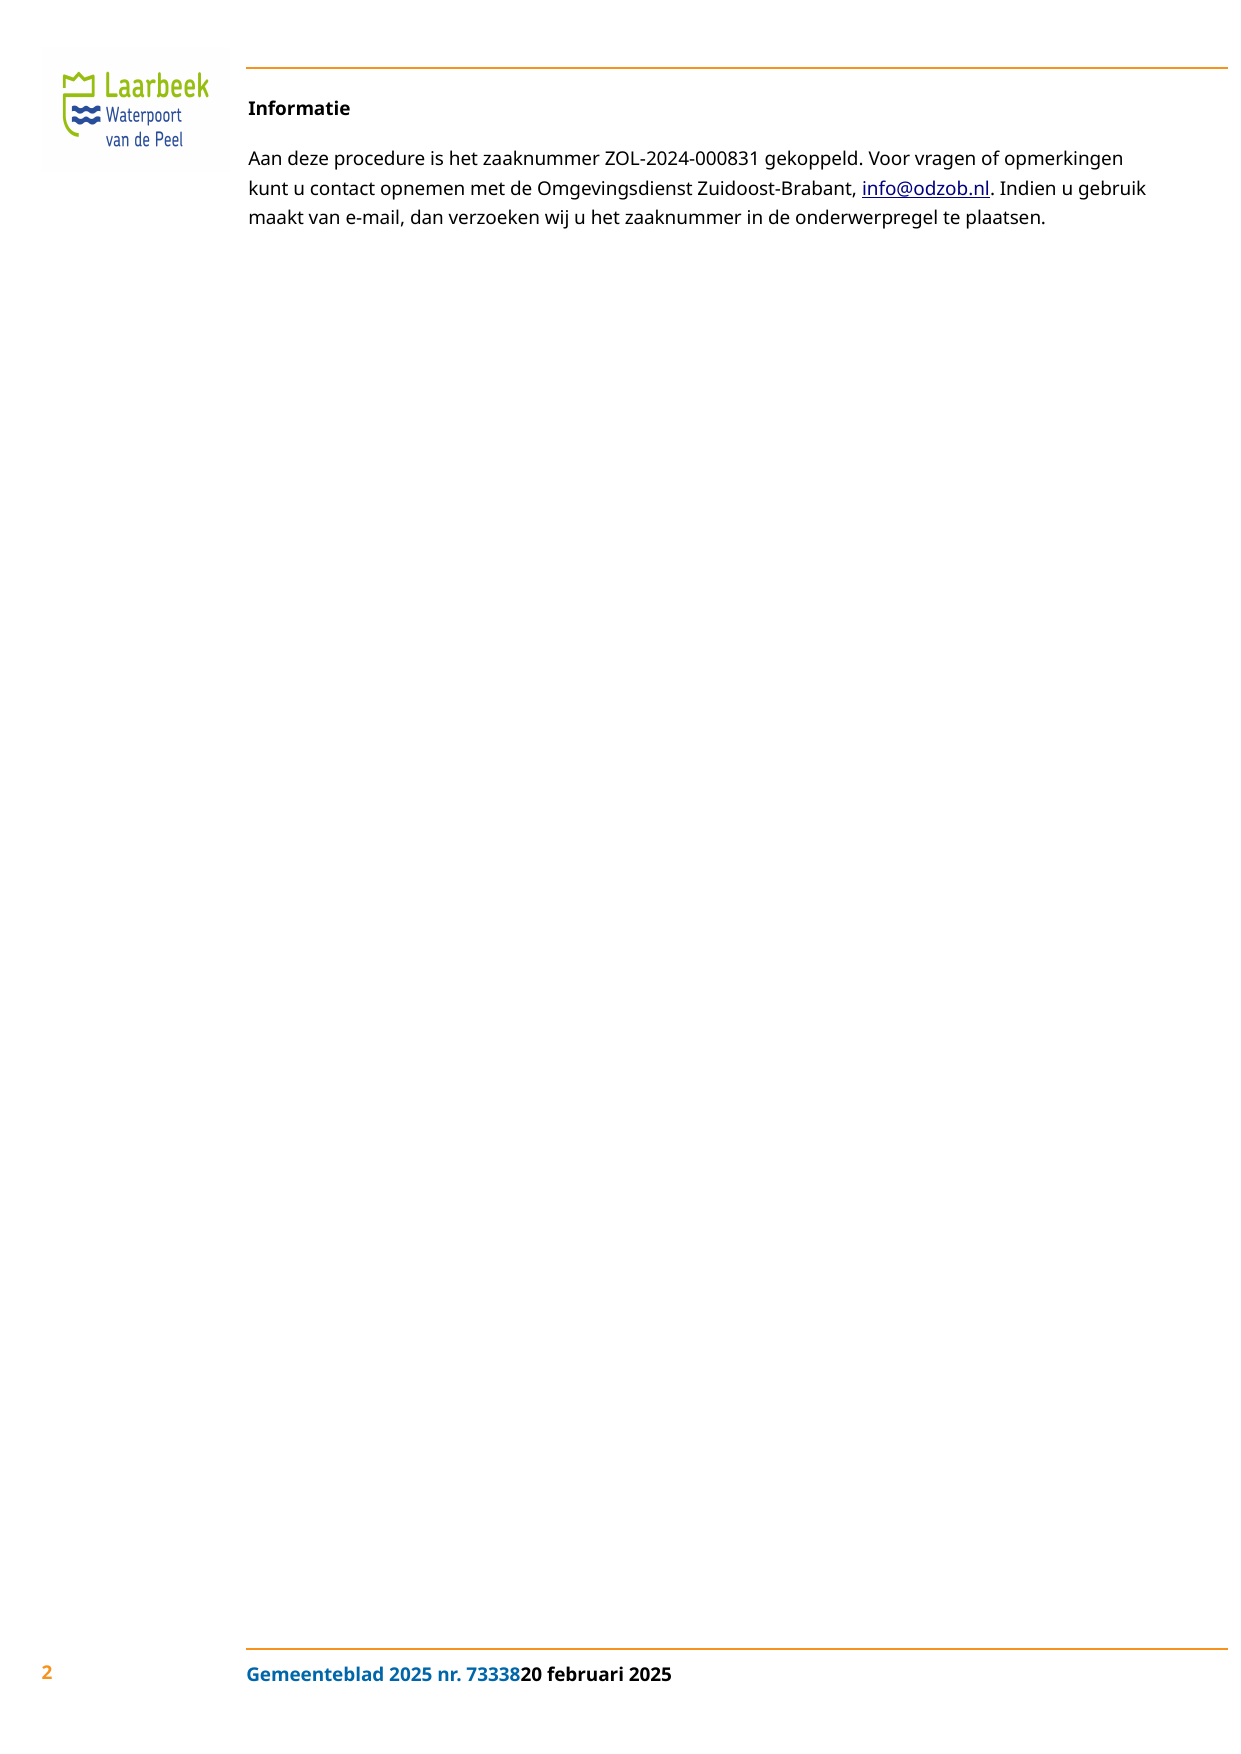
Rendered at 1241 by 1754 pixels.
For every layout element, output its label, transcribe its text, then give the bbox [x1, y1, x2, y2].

text Informatie [248, 95, 1152, 121]
text Aan deze procedure is het zaaknummer ZOL-2024-000831 gekoppeld. Voor vragen of opmerkingen kunt u contact opnemen met de Omgevingsdienst Zuidoost-Brabant, info@odzob.nl. Indien u gebruik maakt van e-mail, dan verzoeken wij u het zaaknummer in de onderwerpregel te plaatsen. [248, 145, 1152, 230]
picture [41, 47, 231, 172]
